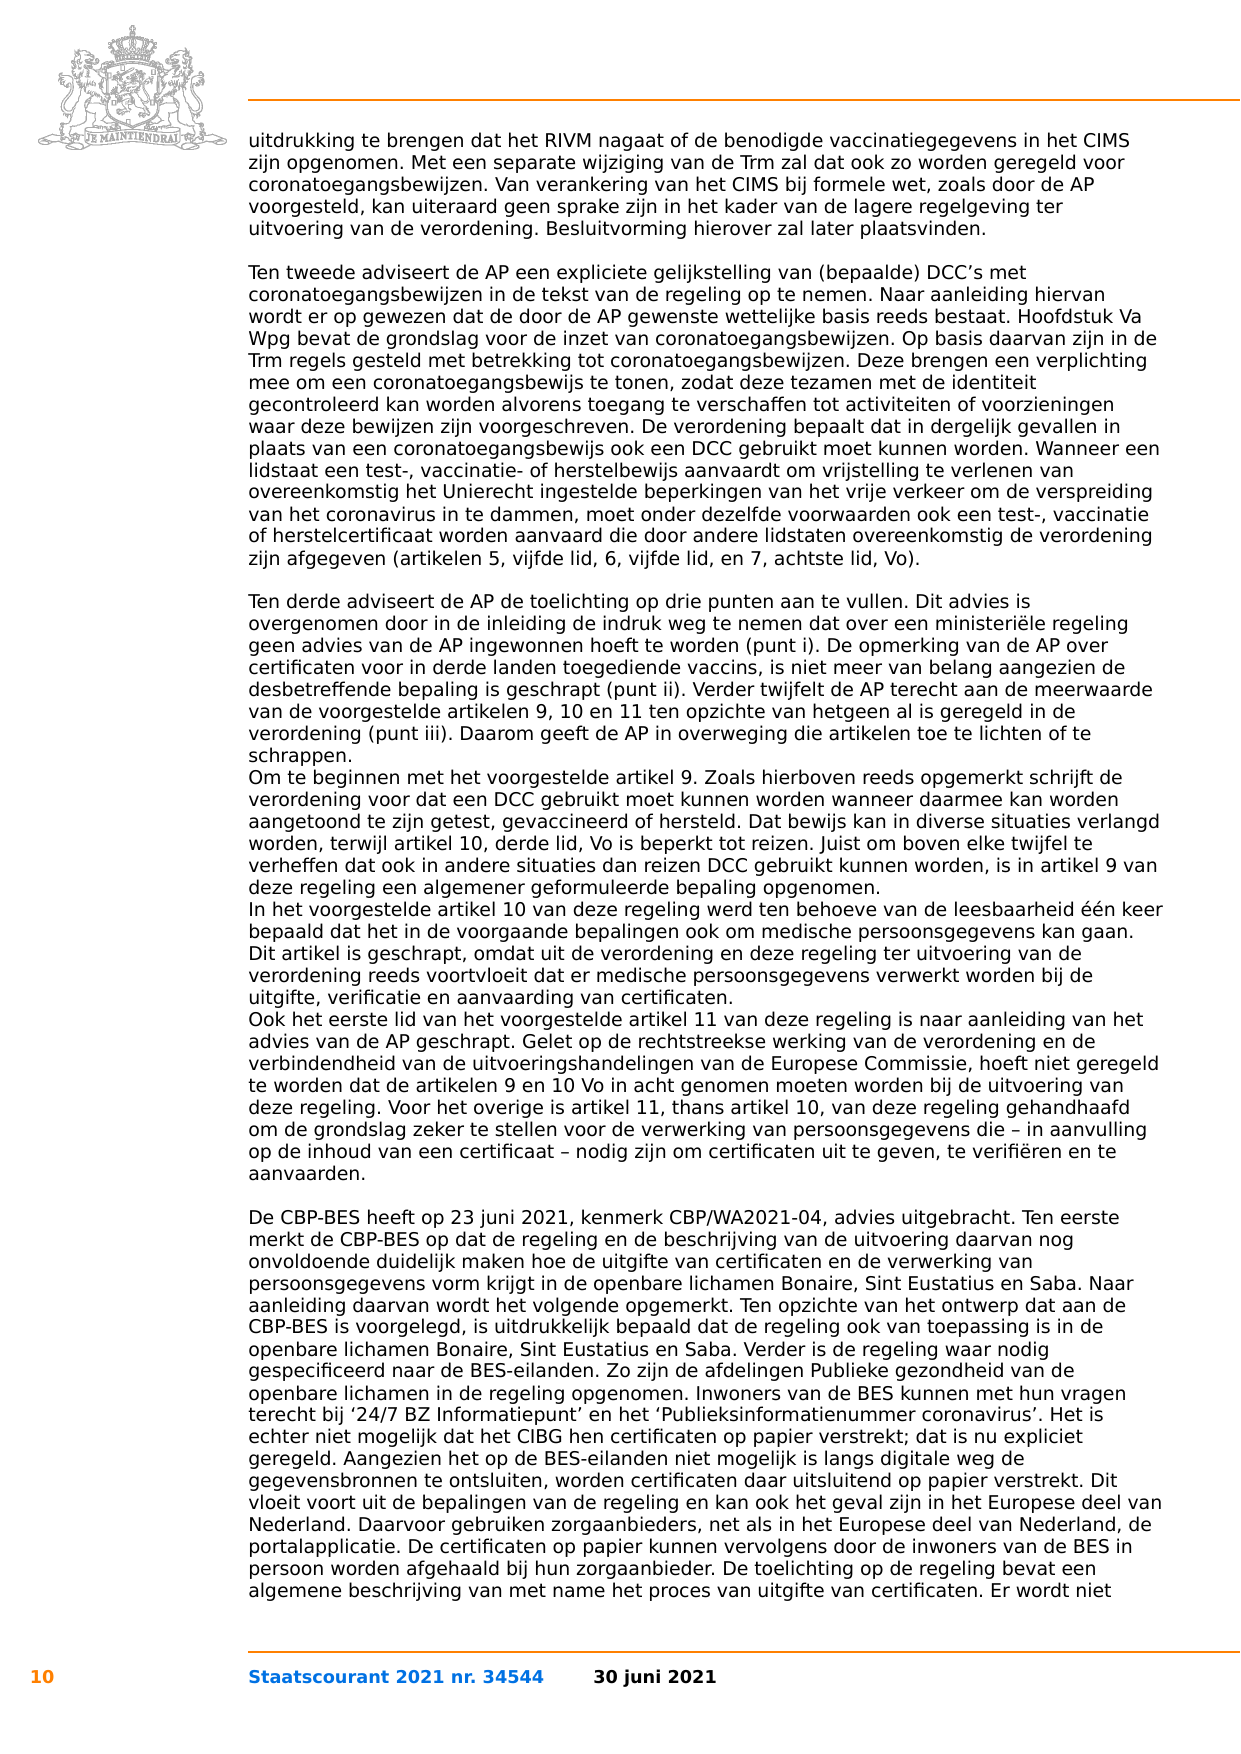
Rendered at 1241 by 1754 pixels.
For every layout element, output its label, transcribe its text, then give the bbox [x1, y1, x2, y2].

text uitdrukking te brengen dat het RIVM nagaat of de benodigde vaccinatiegegevens in het CIMS zijn opgenomen. Met een separate wijziging van de Trm zal dat ook zo worden geregeld voor coronatoegangsbewijzen. Van verankering van het CIMS bij formele wet, zoals door de AP voorgesteld, kan uiteraard geen sprake zijn in het kader van de lagere regelgeving ter uitvoering van de verordening. Besluitvorming hierover zal later plaatsvinden. [248, 130, 1163, 240]
text In het voorgestelde artikel 10 van deze regeling werd ten behoeve van de leesbaarheid één keer bepaald dat het in de voorgaande bepalingen ook om medische persoonsgegevens kan gaan. Dit artikel is geschrapt, omdat uit de verordening en deze regeling ter uitvoering van de verordening reeds voortvloeit dat er medische persoonsgegevens verwerkt worden bij de uitgifte, verificatie en aanvaarding van certificaten. [248, 899, 1163, 1009]
text Ten derde adviseert de AP de toelichting op drie punten aan te vullen. Dit advies is overgenomen door in de inleiding de indruk weg te nemen dat over een ministeriële regeling geen advies van de AP ingewonnen hoeft te worden (punt i). De opmerking van de AP over certificaten voor in derde landen toegediende vaccins, is niet meer van belang aangezien de desbetreffende bepaling is geschrapt (punt ii). Verder twijfelt de AP terecht aan de meerwaarde van de voorgestelde artikelen 9, 10 en 11 ten opzichte van hetgeen al is geregeld in de verordening (punt iii). Daarom geeft de AP in overweging die artikelen toe te lichten of te schrappen. [248, 591, 1163, 767]
text Ook het eerste lid van het voorgestelde artikel 11 van deze regeling is naar aanleiding van het advies van de AP geschrapt. Gelet op de rechtstreekse werking van de verordening en de verbindendheid van de uitvoeringshandelingen van de Europese Commissie, hoeft niet geregeld te worden dat de artikelen 9 en 10 Vo in acht genomen moeten worden bij de uitvoering van deze regeling. Voor het overige is artikel 11, thans artikel 10, van deze regeling gehandhaafd om de grondslag zeker te stellen voor de verwerking van persoonsgegevens die – in aanvulling op de inhoud van een certificaat – nodig zijn om certificaten uit te geven, te verifiëren en te aanvaarden. [248, 1009, 1163, 1185]
text Ten tweede adviseert de AP een expliciete gelijkstelling van (bepaalde) DCC’s met coronatoegangsbewijzen in de tekst van de regeling op te nemen. Naar aanleiding hiervan wordt er op gewezen dat de door de AP gewenste wettelijke basis reeds bestaat. Hoofdstuk Va Wpg bevat de grondslag voor de inzet van coronatoegangsbewijzen. Op basis daarvan zijn in de Trm regels gesteld met betrekking tot coronatoegangsbewijzen. Deze brengen een verplichting mee om een coronatoegangsbewijs te tonen, zodat deze tezamen met de identiteit gecontroleerd kan worden alvorens toegang te verschaffen tot activiteiten of voorzieningen waar deze bewijzen zijn voorgeschreven. De verordening bepaalt dat in dergelijk gevallen in plaats van een coronatoegangsbewijs ook een DCC gebruikt moet kunnen worden. Wanneer een lidstaat een test-, vaccinatie- of herstelbewijs aanvaardt om vrijstelling te verlenen van overeenkomstig het Unierecht ingestelde beperkingen van het vrije verkeer om de verspreiding van het coronavirus in te dammen, moet onder dezelfde voorwaarden ook een test-, vaccinatie of herstelcertificaat worden aanvaard die door andere lidstaten overeenkomstig de verordening zijn afgegeven (artikelen 5, vijfde lid, 6, vijfde lid, en 7, achtste lid, Vo). [248, 262, 1163, 569]
text De CBP-BES heeft op 23 juni 2021, kenmerk CBP/WA2021-04, advies uitgebracht. Ten eerste merkt de CBP-BES op dat de regeling en de beschrijving van de uitvoering daarvan nog onvoldoende duidelijk maken hoe de uitgifte van certificaten en de verwerking van persoonsgegevens vorm krijgt in de openbare lichamen Bonaire, Sint Eustatius en Saba. Naar aanleiding daarvan wordt het volgende opgemerkt. Ten opzichte van het ontwerp dat aan de CBP-BES is voorgelegd, is uitdrukkelijk bepaald dat de regeling ook van toepassing is in de openbare lichamen Bonaire, Sint Eustatius en Saba. Verder is de regeling waar nodig gespecificeerd naar de BES-eilanden. Zo zijn de afdelingen Publieke gezondheid van de openbare lichamen in de regeling opgenomen. Inwoners van de BES kunnen met hun vragen terecht bij ‘24/7 BZ Informatiepunt’ en het ‘Publieksinformatienummer coronavirus’. Het is echter niet mogelijk dat het CIBG hen certificaten op papier verstrekt; dat is nu expliciet geregeld. Aangezien het op de BES-eilanden niet mogelijk is langs digitale weg de gegevensbronnen te ontsluiten, worden certificaten daar uitsluitend op papier verstrekt. Dit vloeit voort uit de bepalingen van de regeling en kan ook het geval zijn in het Europese deel van Nederland. Daarvoor gebruiken zorgaanbieders, net als in het Europese deel van Nederland, de portalapplicatie. De certificaten op papier kunnen vervolgens door de inwoners van de BES in persoon worden afgehaald bij hun zorgaanbieder. De toelichting op de regeling bevat een algemene beschrijving van met name het proces van uitgifte van certificaten. Er wordt niet [248, 1207, 1163, 1602]
text Om te beginnen met het voorgestelde artikel 9. Zoals hierboven reeds opgemerkt schrijft de verordening voor dat een DCC gebruikt moet kunnen worden wanneer daarmee kan worden aangetoond te zijn getest, gevaccineerd of hersteld. Dat bewijs kan in diverse situaties verlangd worden, terwijl artikel 10, derde lid, Vo is beperkt tot reizen. Juist om boven elke twijfel te verheffen dat ook in andere situaties dan reizen DCC gebruikt kunnen worden, is in artikel 9 van deze regeling een algemener geformuleerde bepaling opgenomen. [248, 767, 1163, 899]
picture [38, 25, 227, 150]
